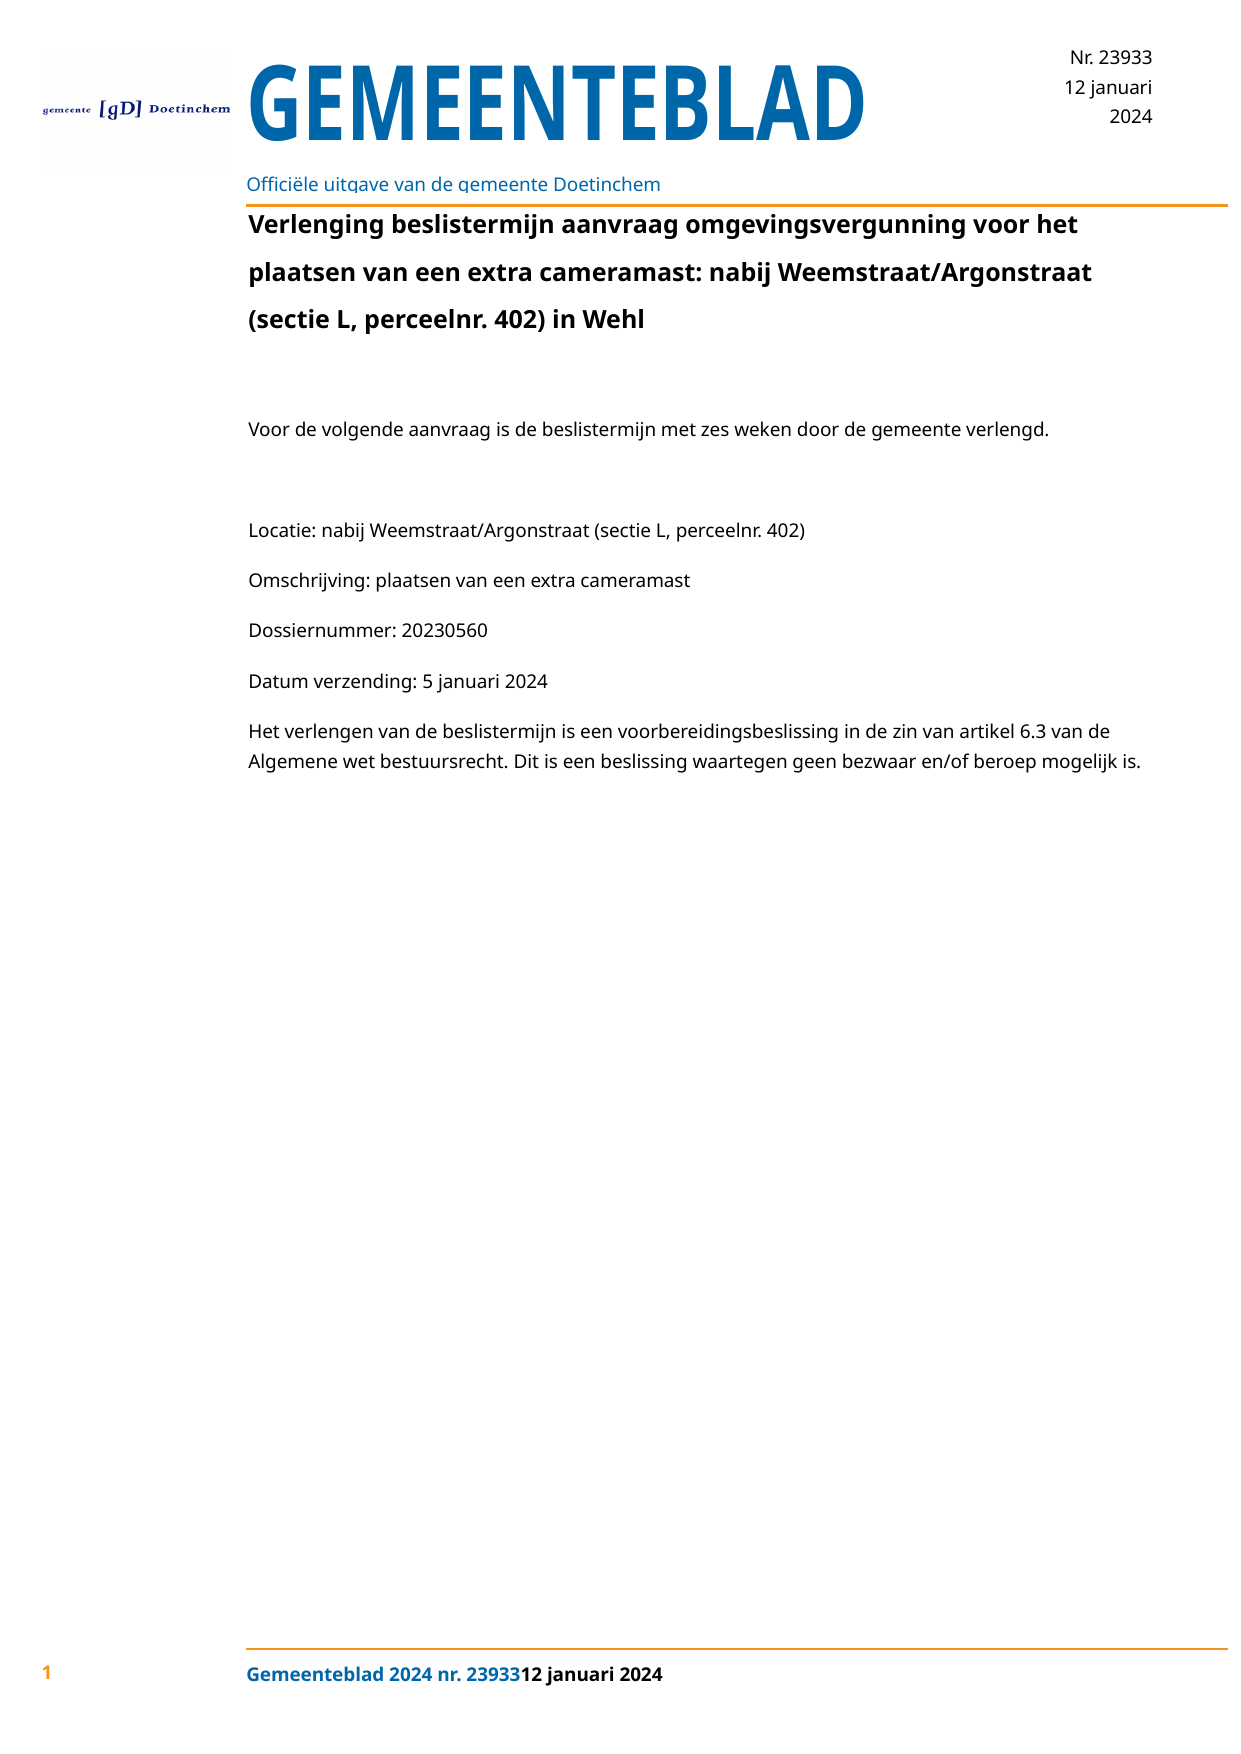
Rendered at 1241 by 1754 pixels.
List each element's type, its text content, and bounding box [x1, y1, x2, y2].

text Dossiernummer: 20230560 [248, 618, 1152, 643]
text Datum verzending: 5 januari 2024 [248, 668, 1152, 694]
text Het verlengen van de beslistermijn is een voorbereidingsbeslissing in de zin van artikel 6.3 van de Algemene wet bestuursrecht. Dit is een beslissing waartegen geen bezwaar en/of beroep mogelijk is. [248, 718, 1152, 774]
text Omschrijving: plaatsen van een extra cameramast [248, 567, 1152, 593]
picture [41, 47, 231, 172]
text Voor de volgende aanvraag is de beslistermijn met zes weken door de gemeente verlengd. [248, 416, 1152, 442]
text Locatie: nabij Weemstraat/Argonstraat (sectie L, perceelnr. 402) [248, 517, 1152, 542]
text Verlenging beslistermijn aanvraag omgevingsvergunning voor het plaatsen van een extra cameramast: nabij Weemstraat/Argonstraat (sectie L, perceelnr. 402) in Wehl [248, 207, 1152, 336]
